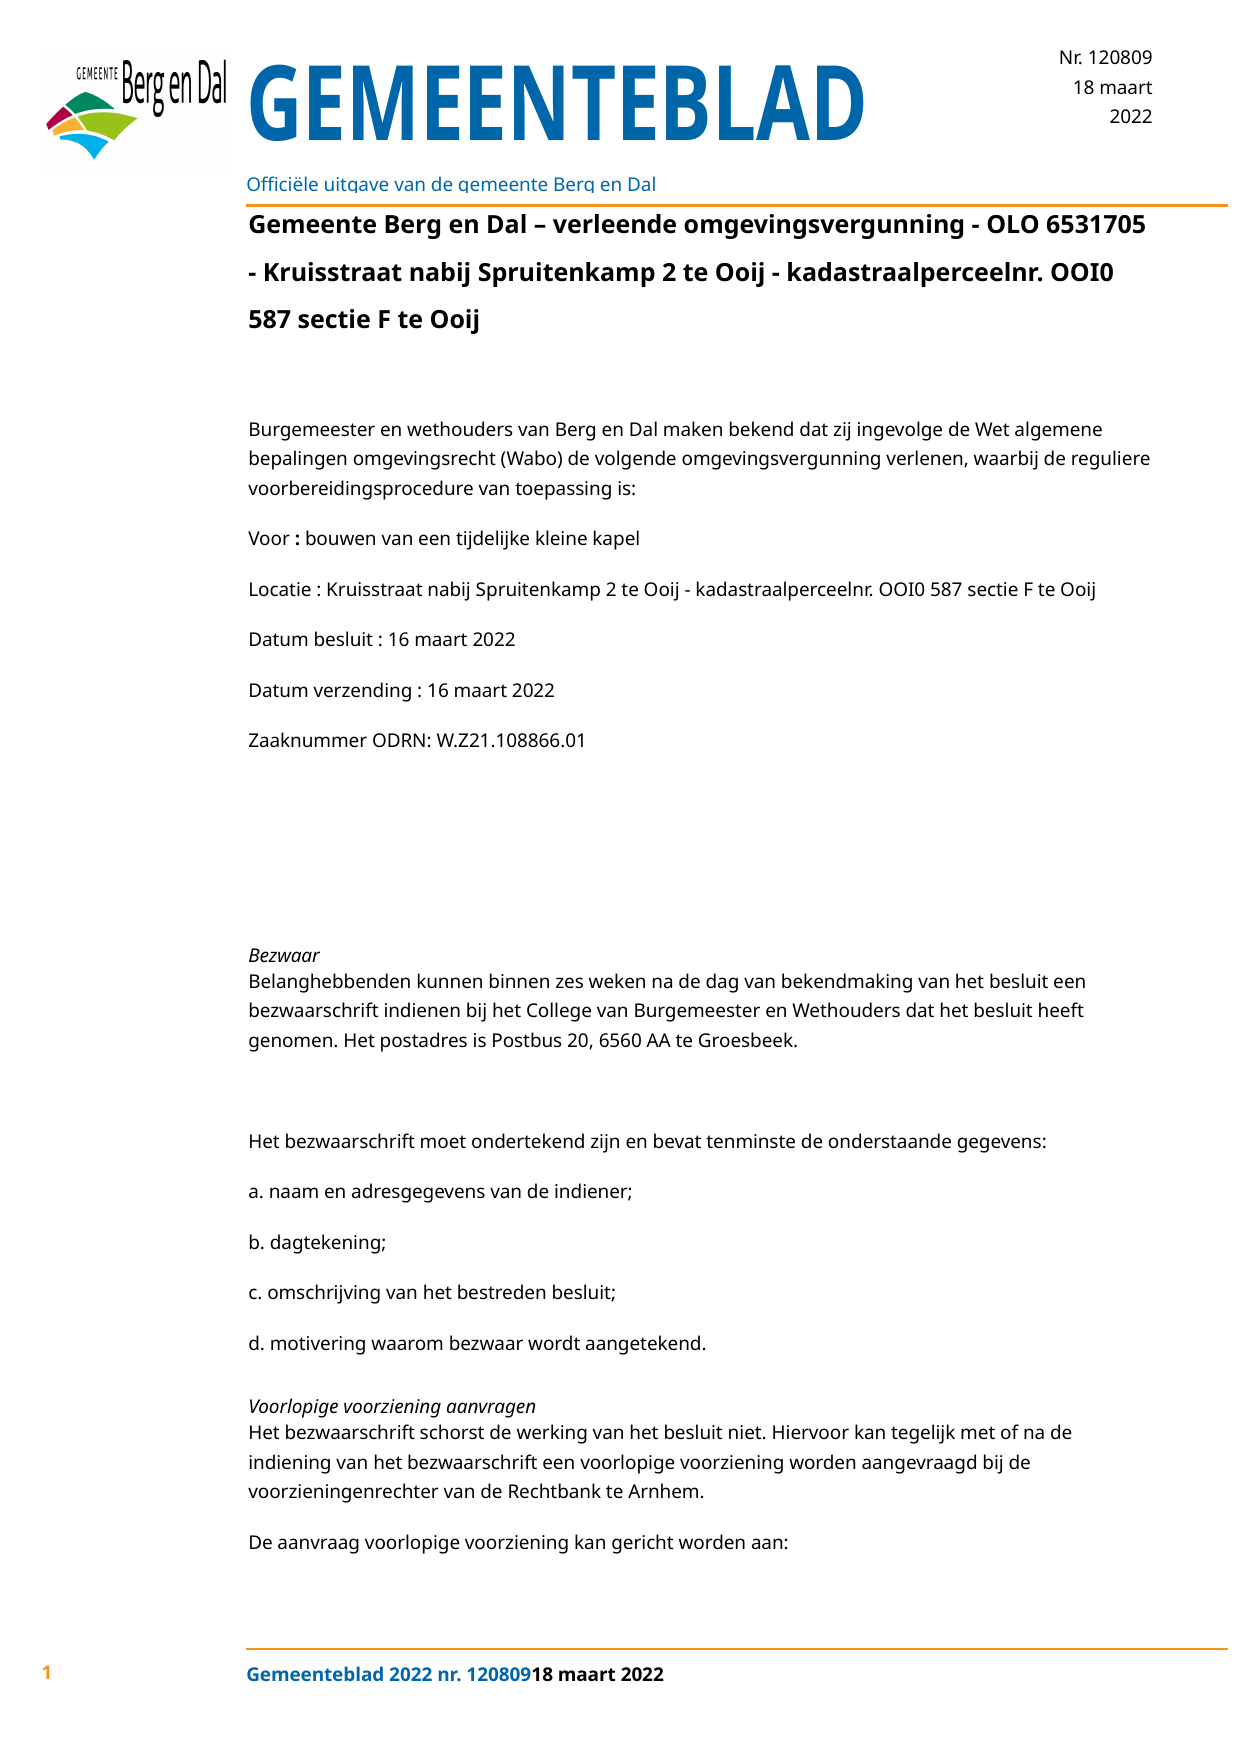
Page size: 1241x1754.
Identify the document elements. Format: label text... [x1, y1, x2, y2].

picture [41, 47, 231, 172]
text Belanghebbenden kunnen binnen zes weken na de dag van bekendmaking van het besluit een bezwaarschrift indienen bij het College van Burgemeester en Wethouders dat het besluit heeft genomen. Het postadres is Postbus 20, 6560 AA te Groesbeek. [248, 968, 1152, 1053]
text b. dagtekening; [248, 1229, 1152, 1255]
text Het bezwaarschrift moet ondertekend zijn en bevat tenminste de onderstaande gegevens: [248, 1128, 1152, 1154]
text Datum besluit : 16 maart 2022 [248, 626, 1152, 652]
text Burgemeester en wethouders van Berg en Dal maken bekend dat zij ingevolge de Wet algemene bepalingen omgevingsrecht (Wabo) de volgende omgevingsvergunning verlenen, waarbij de reguliere voorbereidingsprocedure van toepassing is: [248, 416, 1152, 501]
text d. motivering waarom bezwaar wordt aangetekend. [248, 1330, 1152, 1356]
text Voorlopige voorziening aanvragen [248, 1394, 1152, 1419]
text De aanvraag voorlopige voorziening kan gericht worden aan: [248, 1529, 1152, 1555]
text c. omschrijving van het bestreden besluit; [248, 1279, 1152, 1305]
text Bezwaar [248, 942, 1152, 968]
text Datum verzending : 16 maart 2022 [248, 677, 1152, 702]
text a. naam en adresgegevens van de indiener; [248, 1178, 1152, 1204]
text Locatie : Kruisstraat nabij Spruitenkamp 2 te Ooij - kadastraalperceelnr. OOI0 587 sectie F te Ooij [248, 576, 1152, 602]
text Gemeente Berg en Dal – verleende omgevingsvergunning - OLO 6531705 - Kruisstraat nabij Spruitenkamp 2 te Ooij - kadastraalperceelnr. OOI0 587 sectie F te Ooij [248, 207, 1152, 336]
text Voor : bouwen van een tijdelijke kleine kapel [248, 526, 1152, 551]
text Het bezwaarschrift schorst de werking van het besluit niet. Hiervoor kan tegelijk met of na de indiening van het bezwaarschrift een voorlopige voorziening worden aangevraagd bij de voorzieningenrechter van de Rechtbank te Arnhem. [248, 1419, 1152, 1504]
text Zaaknummer ODRN: W.Z21.108866.01 [248, 727, 1152, 753]
